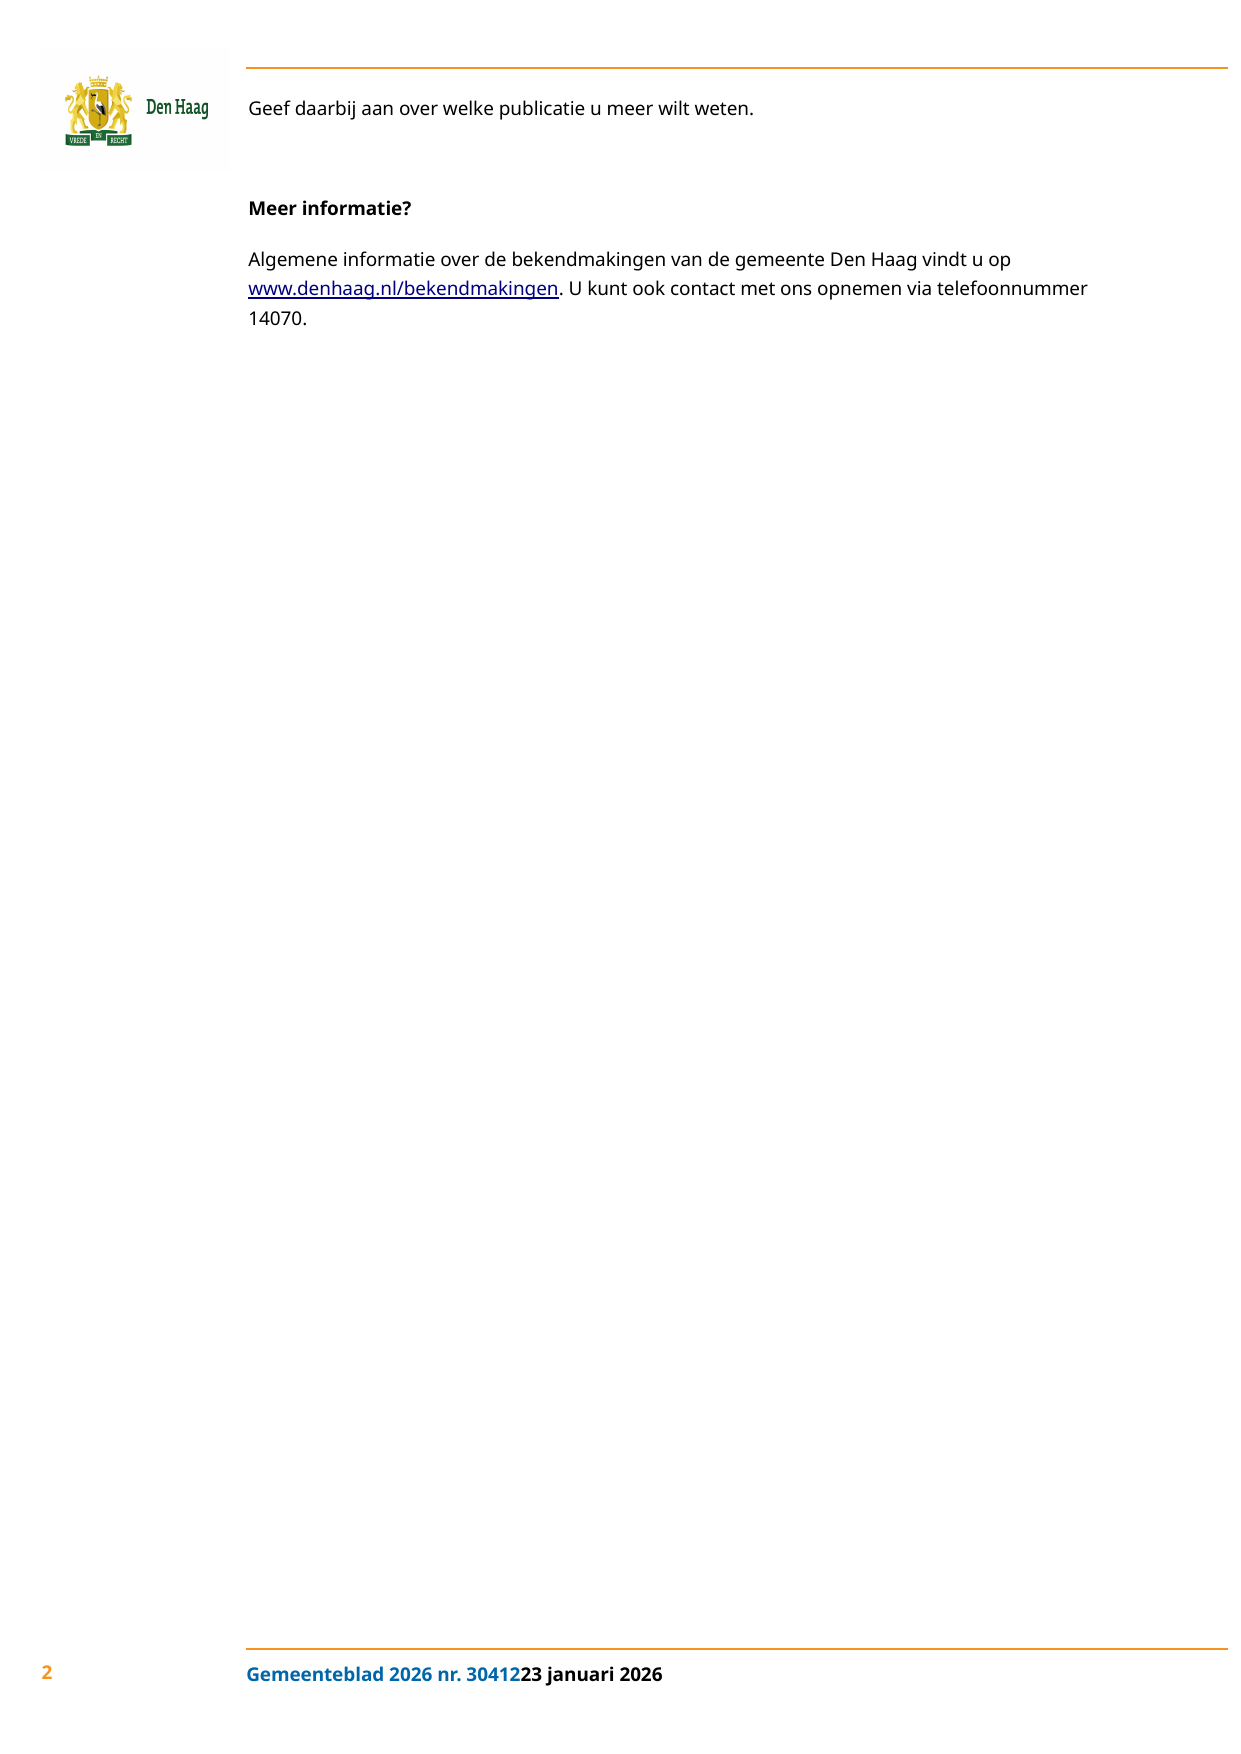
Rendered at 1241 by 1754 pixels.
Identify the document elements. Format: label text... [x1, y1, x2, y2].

text Algemene informatie over de bekendmakingen van de gemeente Den Haag vindt u op www.denhaag.nl/bekendmakingen. U kunt ook contact met ons opnemen via telefoonnummer 14070. [248, 246, 1152, 331]
picture [41, 47, 231, 172]
text Meer informatie? [248, 196, 1152, 221]
text Geef daarbij aan over welke publicatie u meer wilt weten. [248, 95, 1152, 121]
